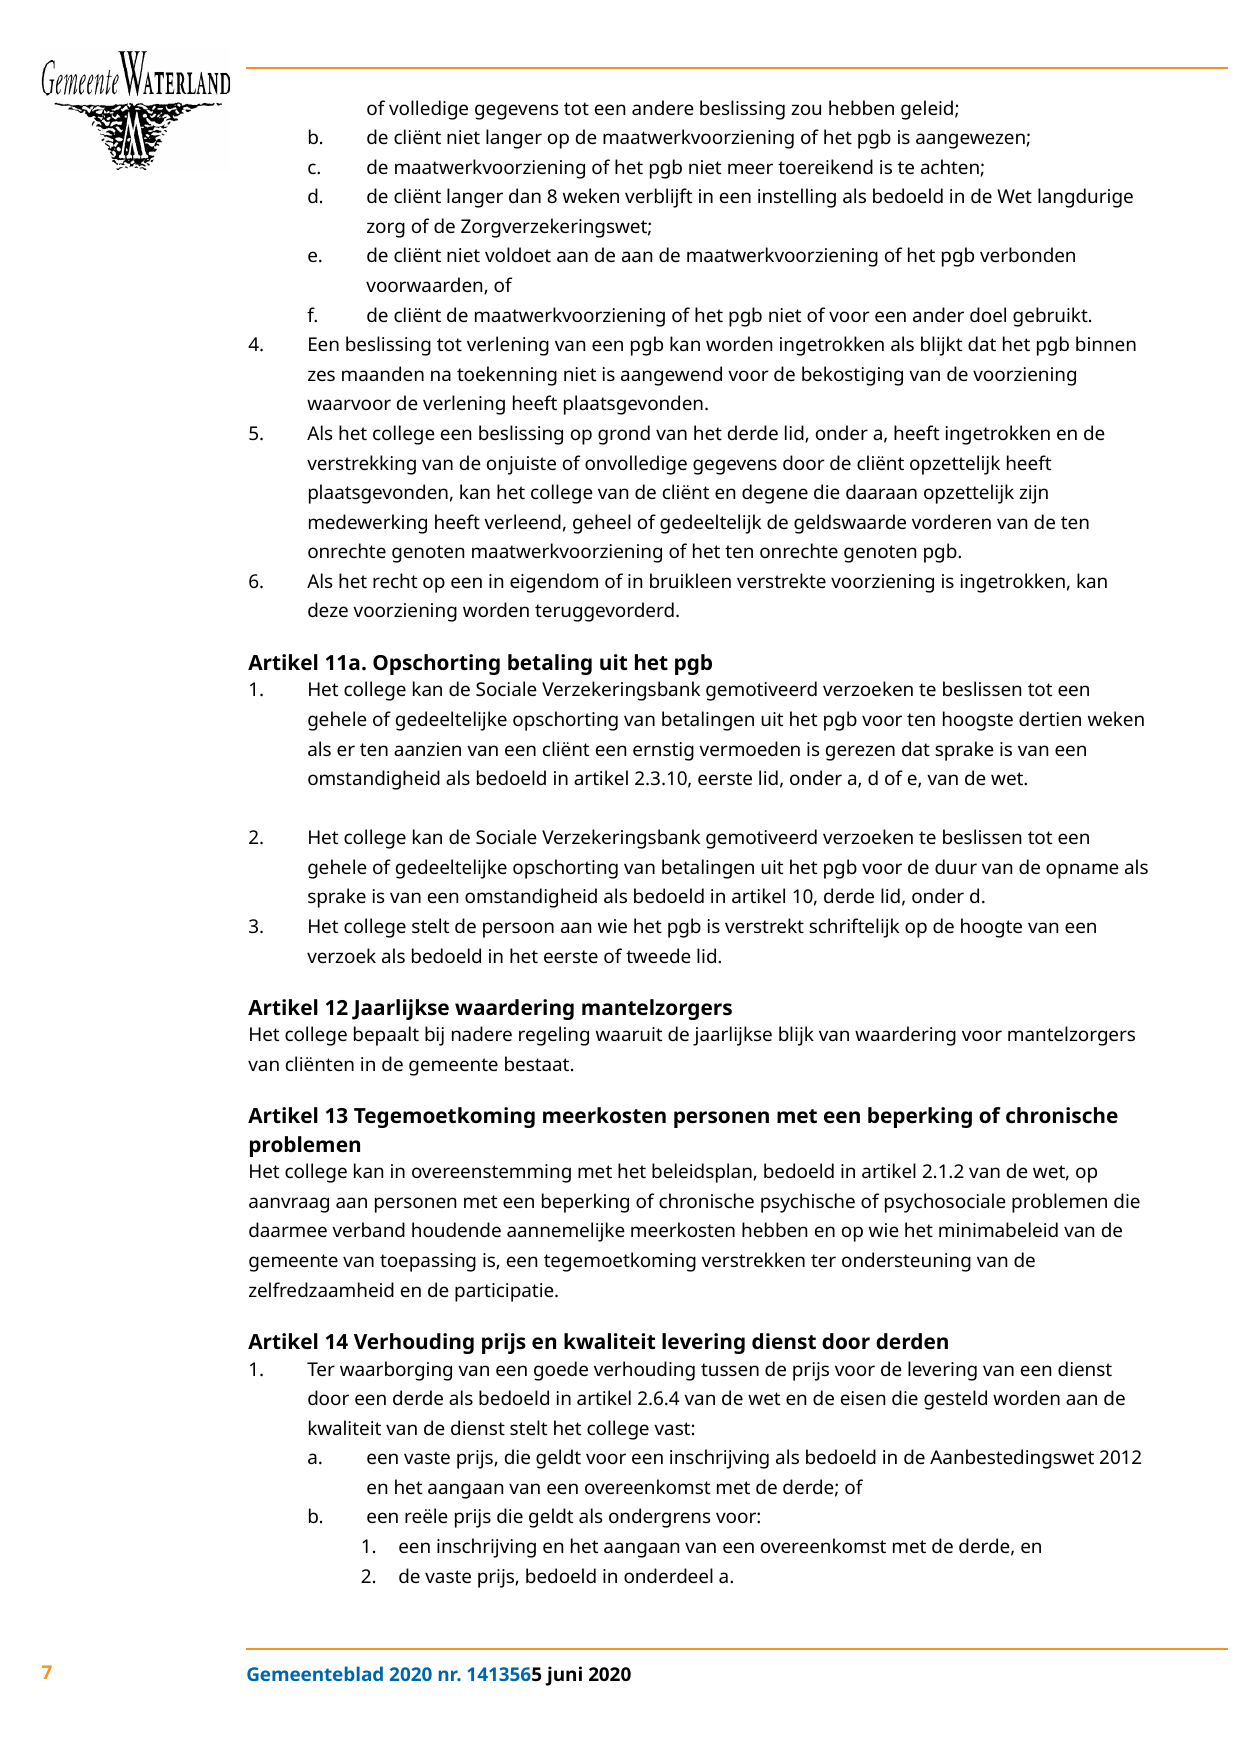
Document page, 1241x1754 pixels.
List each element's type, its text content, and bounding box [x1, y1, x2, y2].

list de cliënt de maatwerkvoorziening of het pgb niet of voor een ander doel gebruikt. [307, 302, 1152, 328]
text Het college kan in overeenstemming met het beleidsplan, bedoeld in artikel 2.1.2 van de wet, op aanvraag aan personen met een beperking of chronische psychische of psychosociale problemen die daarmee verband houdende aannemelijke meerkosten hebben en op wie het minimabeleid van de gemeente van toepassing is, een tegemoetkoming verstrekken ter ondersteuning van de zelfredzaamheid en de participatie. [248, 1158, 1152, 1303]
text Artikel 14 Verhouding prijs en kwaliteit levering dienst door derden [248, 1327, 1152, 1356]
list de cliënt niet langer op de maatwerkvoorziening of het pgb is aangewezen; [307, 124, 1152, 150]
text Artikel 11a. Opschorting betaling uit het pgb [248, 648, 1152, 677]
list Ter waarborging van een goede verhouding tussen de prijs voor de levering van een dienst door een derde als bedoeld in artikel 2.6.4 van de wet en de eisen die gesteld worden aan de kwaliteit van de dienst stelt het college vast: [248, 1356, 1152, 1441]
list Een beslissing tot verlening van een pgb kan worden ingetrokken als blijkt dat het pgb binnen zes maanden na toekenning niet is aangewend voor de bekostiging van de voorziening waarvoor de verlening heeft plaatsgevonden. [248, 331, 1152, 416]
text Artikel 13 Tegemoetkoming meerkosten personen met een beperking of chronische problemen [248, 1102, 1152, 1158]
list of volledige gegevens tot een andere beslissing zou hebben geleid; [307, 95, 1152, 121]
list de cliënt niet voldoet aan de aan de maatwerkvoorziening of het pgb verbonden voorwaarden, of [307, 243, 1152, 298]
list de vaste prijs, bedoeld in onderdeel a. [361, 1563, 1152, 1588]
list een reële prijs die geldt als ondergrens voor: [307, 1504, 1152, 1529]
list de cliënt langer dan 8 weken verblijft in een instelling als bedoeld in de Wet langdurige zorg of de Zorgverzekeringswet; [307, 183, 1152, 239]
list Het college stelt de persoon aan wie het pgb is verstrekt schriftelijk op de hoogte van een verzoek als bedoeld in het eerste of tweede lid. [248, 913, 1152, 968]
list een vaste prijs, die geldt voor een inschrijving als bedoeld in de Aanbestedingswet 2012 en het aangaan van een overeenkomst met de derde; of [307, 1444, 1152, 1500]
text Artikel 12 Jaarlijkse waardering mantelzorgers [248, 993, 1152, 1022]
text Het college bepaalt bij nadere regeling waaruit de jaarlijkse blijk van waardering voor mantelzorgers van cliënten in de gemeente bestaat. [248, 1022, 1152, 1077]
list Als het recht op een in eigendom of in bruikleen verstrekte voorziening is ingetrokken, kan deze voorziening worden teruggevorderd. [248, 568, 1152, 623]
list een inschrijving en het aangaan van een overeenkomst met de derde, en [361, 1533, 1152, 1559]
list Het college kan de Sociale Verzekeringsbank gemotiveerd verzoeken te beslissen tot een gehele of gedeeltelijke opschorting van betalingen uit het pgb voor de duur van de opname als sprake is van een omstandigheid als bedoeld in artikel 10, derde lid, onder d. [248, 824, 1152, 909]
list Het college kan de Sociale Verzekeringsbank gemotiveerd verzoeken te beslissen tot een gehele of gedeeltelijke opschorting van betalingen uit het pgb voor ten hoogste dertien weken als er ten aanzien van een cliënt een ernstig vermoeden is gerezen dat sprake is van een omstandigheid als bedoeld in artikel 2.3.10, eerste lid, onder a, d of e, van de wet. [248, 677, 1152, 791]
list Als het college een beslissing op grond van het derde lid, onder a, heeft ingetrokken en de verstrekking van de onjuiste of onvolledige gegevens door de cliënt opzettelijk heeft plaatsgevonden, kan het college van de cliënt en degene die daaraan opzettelijk zijn medewerking heeft verleend, geheel of gedeeltelijk de geldswaarde vorderen van de ten onrechte genoten maatwerkvoorziening of het ten onrechte genoten pgb. [248, 420, 1152, 564]
picture [41, 47, 231, 172]
list de maatwerkvoorziening of het pgb niet meer toereikend is te achten; [307, 154, 1152, 180]
